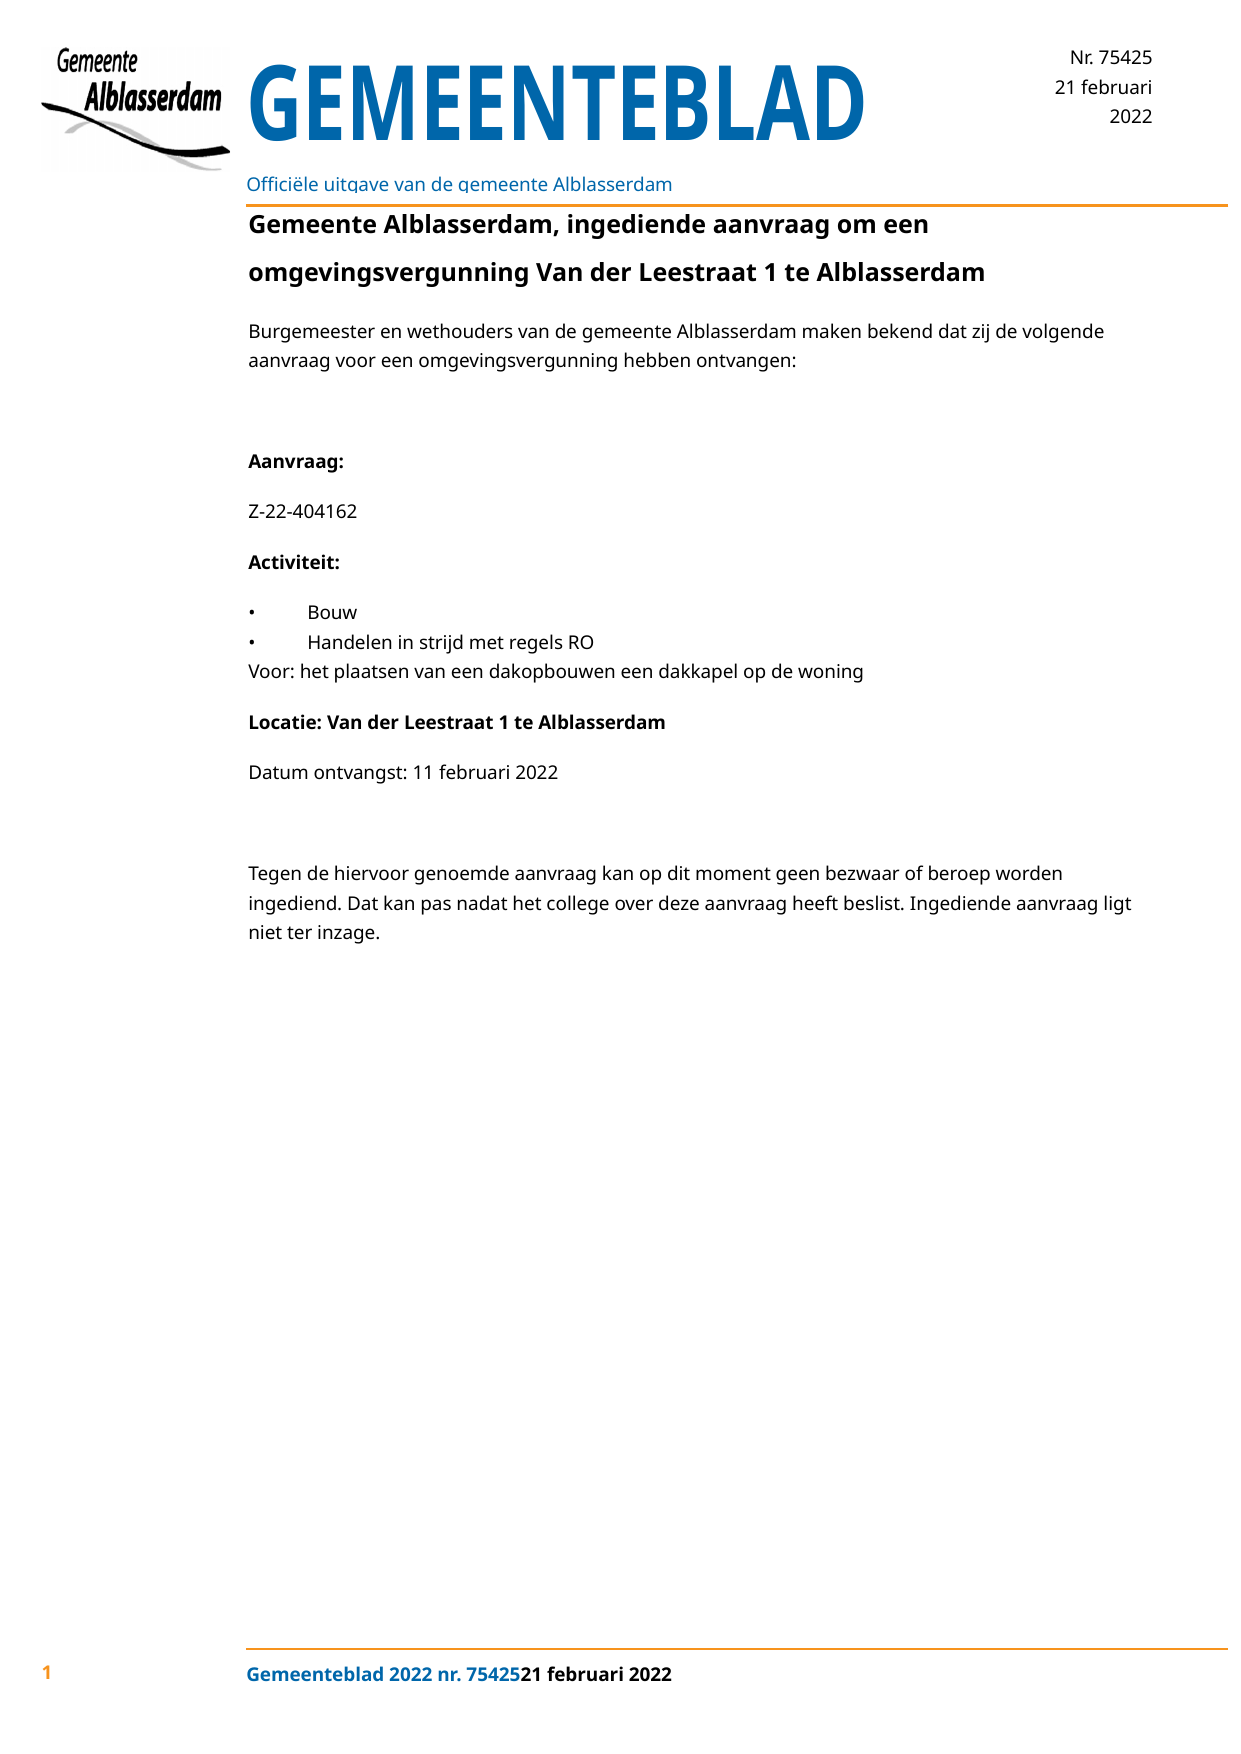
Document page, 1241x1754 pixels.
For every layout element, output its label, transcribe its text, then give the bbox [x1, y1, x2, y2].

text Voor: het plaatsen van een dakopbouwen een dakkapel op de woning [248, 659, 1152, 684]
text Aanvraag: [248, 448, 1152, 474]
picture [41, 47, 231, 172]
text Tegen de hiervoor genoemde aanvraag kan op dit moment geen bezwaar of beroep worden ingediend. Dat kan pas nadat het college over deze aanvraag heeft beslist. Ingediende aanvraag ligt niet ter inzage. [248, 860, 1152, 945]
text Burgemeester en wethouders van de gemeente Alblasserdam maken bekend dat zij de volgende aanvraag voor een omgevingsvergunning hebben ontvangen: [248, 318, 1152, 373]
text Datum ontvangst: 11 februari 2022 [248, 759, 1152, 785]
text Gemeente Alblasserdam, ingediende aanvraag om een omgevingsvergunning Van der Leestraat 1 te Alblasserdam [248, 207, 1152, 288]
text Activiteit: [248, 549, 1152, 575]
list Bouw [248, 599, 1152, 625]
text Z-22-404162 [248, 499, 1152, 524]
text Locatie: Van der Leestraat 1 te Alblasserdam [248, 709, 1152, 735]
list Handelen in strijd met regels RO [248, 629, 1152, 655]
